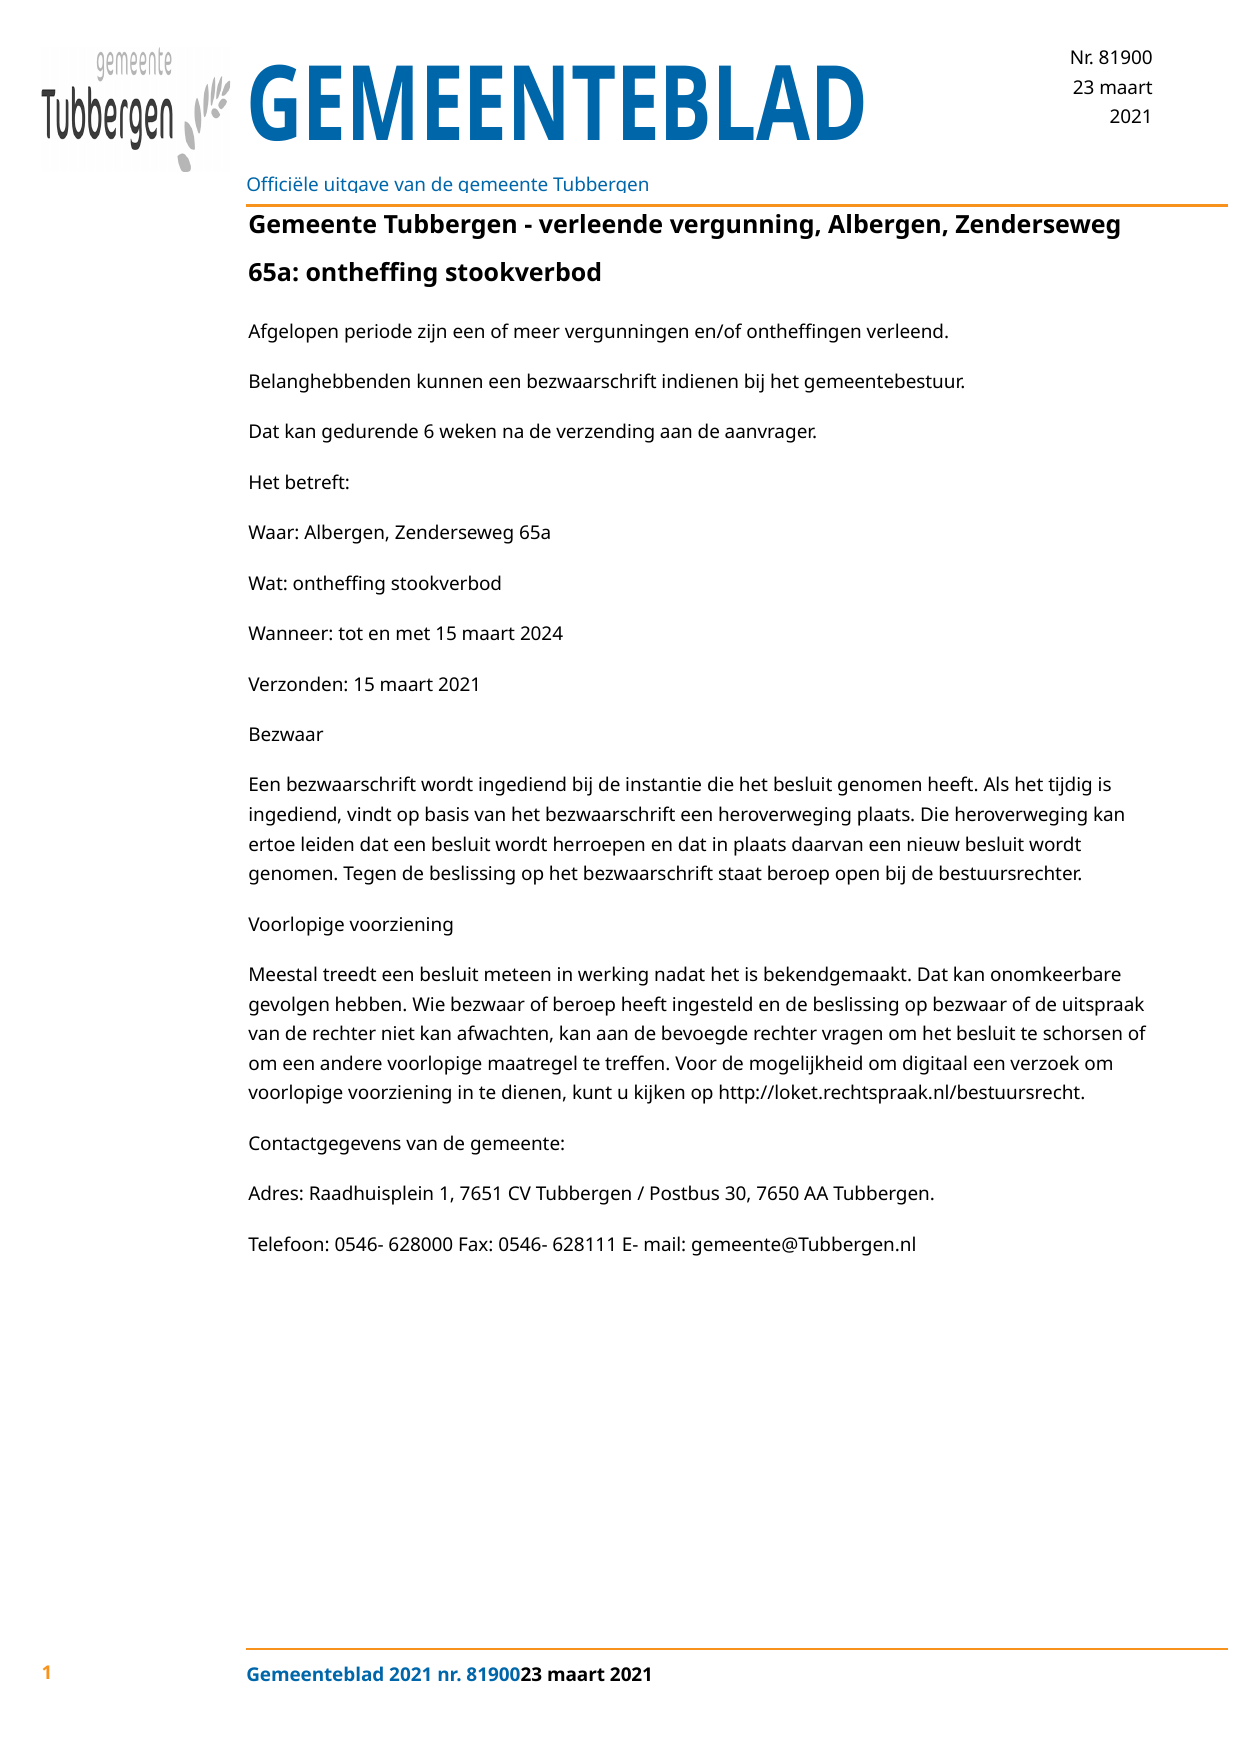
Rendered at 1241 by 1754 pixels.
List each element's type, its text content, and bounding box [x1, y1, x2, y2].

text Een bezwaarschrift wordt ingediend bij de instantie die het besluit genomen heeft. Als het tijdig is ingediend, vindt op basis van het bezwaarschrift een heroverweging plaats. Die heroverweging kan ertoe leiden dat een besluit wordt herroepen en dat in plaats daarvan een nieuw besluit wordt genomen. Tegen de beslissing op het bezwaarschrift staat beroep open bij de bestuursrechter. [248, 772, 1152, 886]
text Gemeente Tubbergen - verleende vergunning, Albergen, Zenderseweg 65a: ontheffing stookverbod [248, 207, 1152, 288]
text Telefoon: 0546- 628000 Fax: 0546- 628111 E- mail: gemeente@Tubbergen.nl [248, 1231, 1152, 1257]
text Contactgegevens van de gemeente: [248, 1130, 1152, 1156]
text Verzonden: 15 maart 2021 [248, 671, 1152, 697]
text Waar: Albergen, Zenderseweg 65a [248, 519, 1152, 545]
text Meestal treedt een besluit meteen in werking nadat het is bekendgemaakt. Dat kan onomkeerbare gevolgen hebben. Wie bezwaar of beroep heeft ingesteld en de beslissing op bezwaar of de uitspraak van de rechter niet kan afwachten, kan aan de bevoegde rechter vragen om het besluit te schorsen of om een andere voorlopige maatregel te treffen. Voor de mogelijkheid om digitaal een verzoek om voorlopige voorziening in te dienen, kunt u kijken op http://loket.rechtspraak.nl/bestuursrecht. [248, 961, 1152, 1105]
text Het betreft: [248, 469, 1152, 495]
text Adres: Raadhuisplein 1, 7651 CV Tubbergen / Postbus 30, 7650 AA Tubbergen. [248, 1180, 1152, 1206]
picture [41, 47, 231, 172]
text Dat kan gedurende 6 weken na de verzending aan de aanvrager. [248, 419, 1152, 444]
text Wat: ontheffing stookverbod [248, 570, 1152, 596]
text Bezwaar [248, 721, 1152, 747]
text Afgelopen periode zijn een of meer vergunningen en/of ontheffingen verleend. [248, 318, 1152, 344]
text Voorlopige voorziening [248, 911, 1152, 937]
text Wanneer: tot en met 15 maart 2024 [248, 620, 1152, 646]
text Belanghebbenden kunnen een bezwaarschrift indienen bij het gemeentebestuur. [248, 368, 1152, 394]
